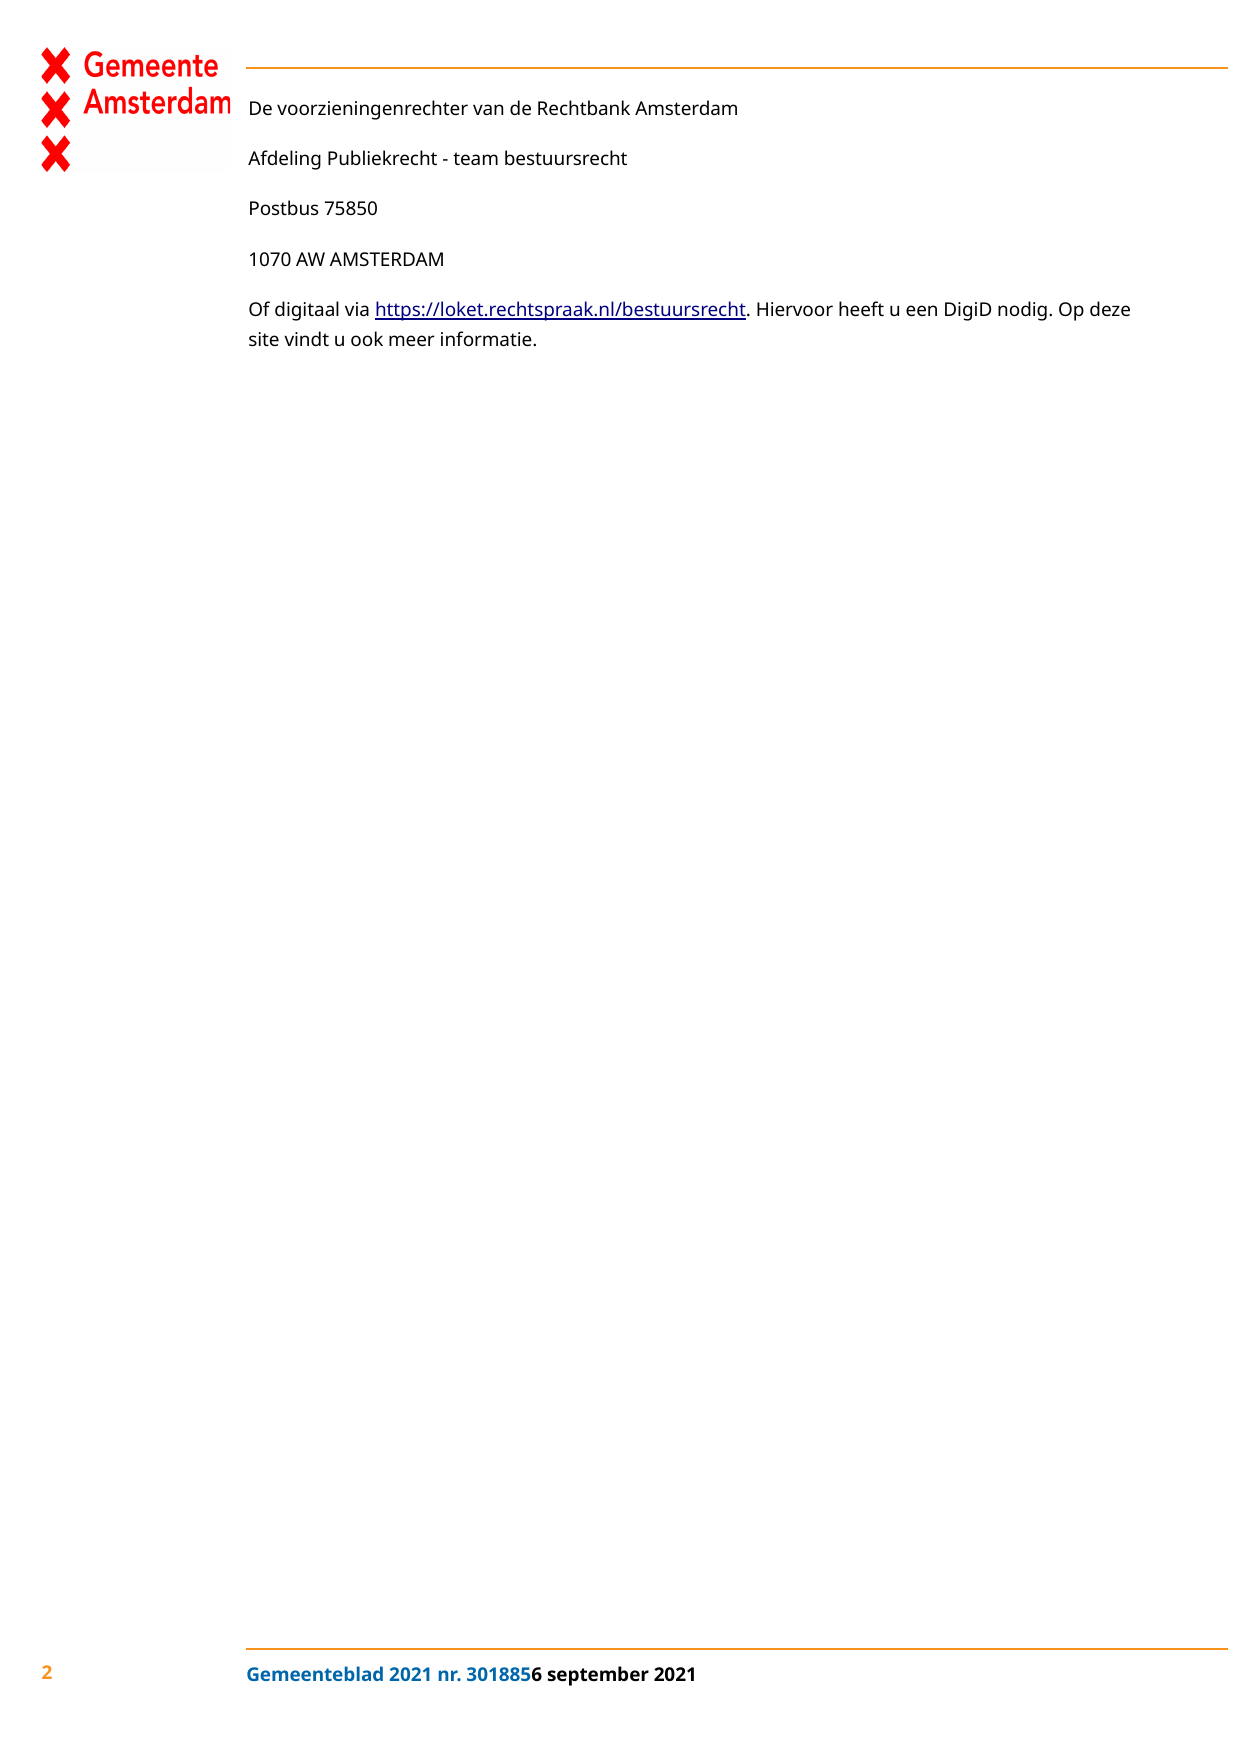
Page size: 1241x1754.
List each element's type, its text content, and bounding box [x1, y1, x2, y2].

picture [41, 47, 231, 172]
text Afdeling Publiekrecht - team bestuursrecht [248, 145, 1152, 171]
text 1070 AW AMSTERDAM [248, 246, 1152, 272]
text Postbus 75850 [248, 196, 1152, 221]
text De voorzieningenrechter van de Rechtbank Amsterdam [248, 95, 1152, 121]
text Of digitaal via https://loket.rechtspraak.nl/bestuursrecht. Hiervoor heeft u een DigiD nodig. Op deze site vindt u ook meer informatie. [248, 296, 1152, 352]
